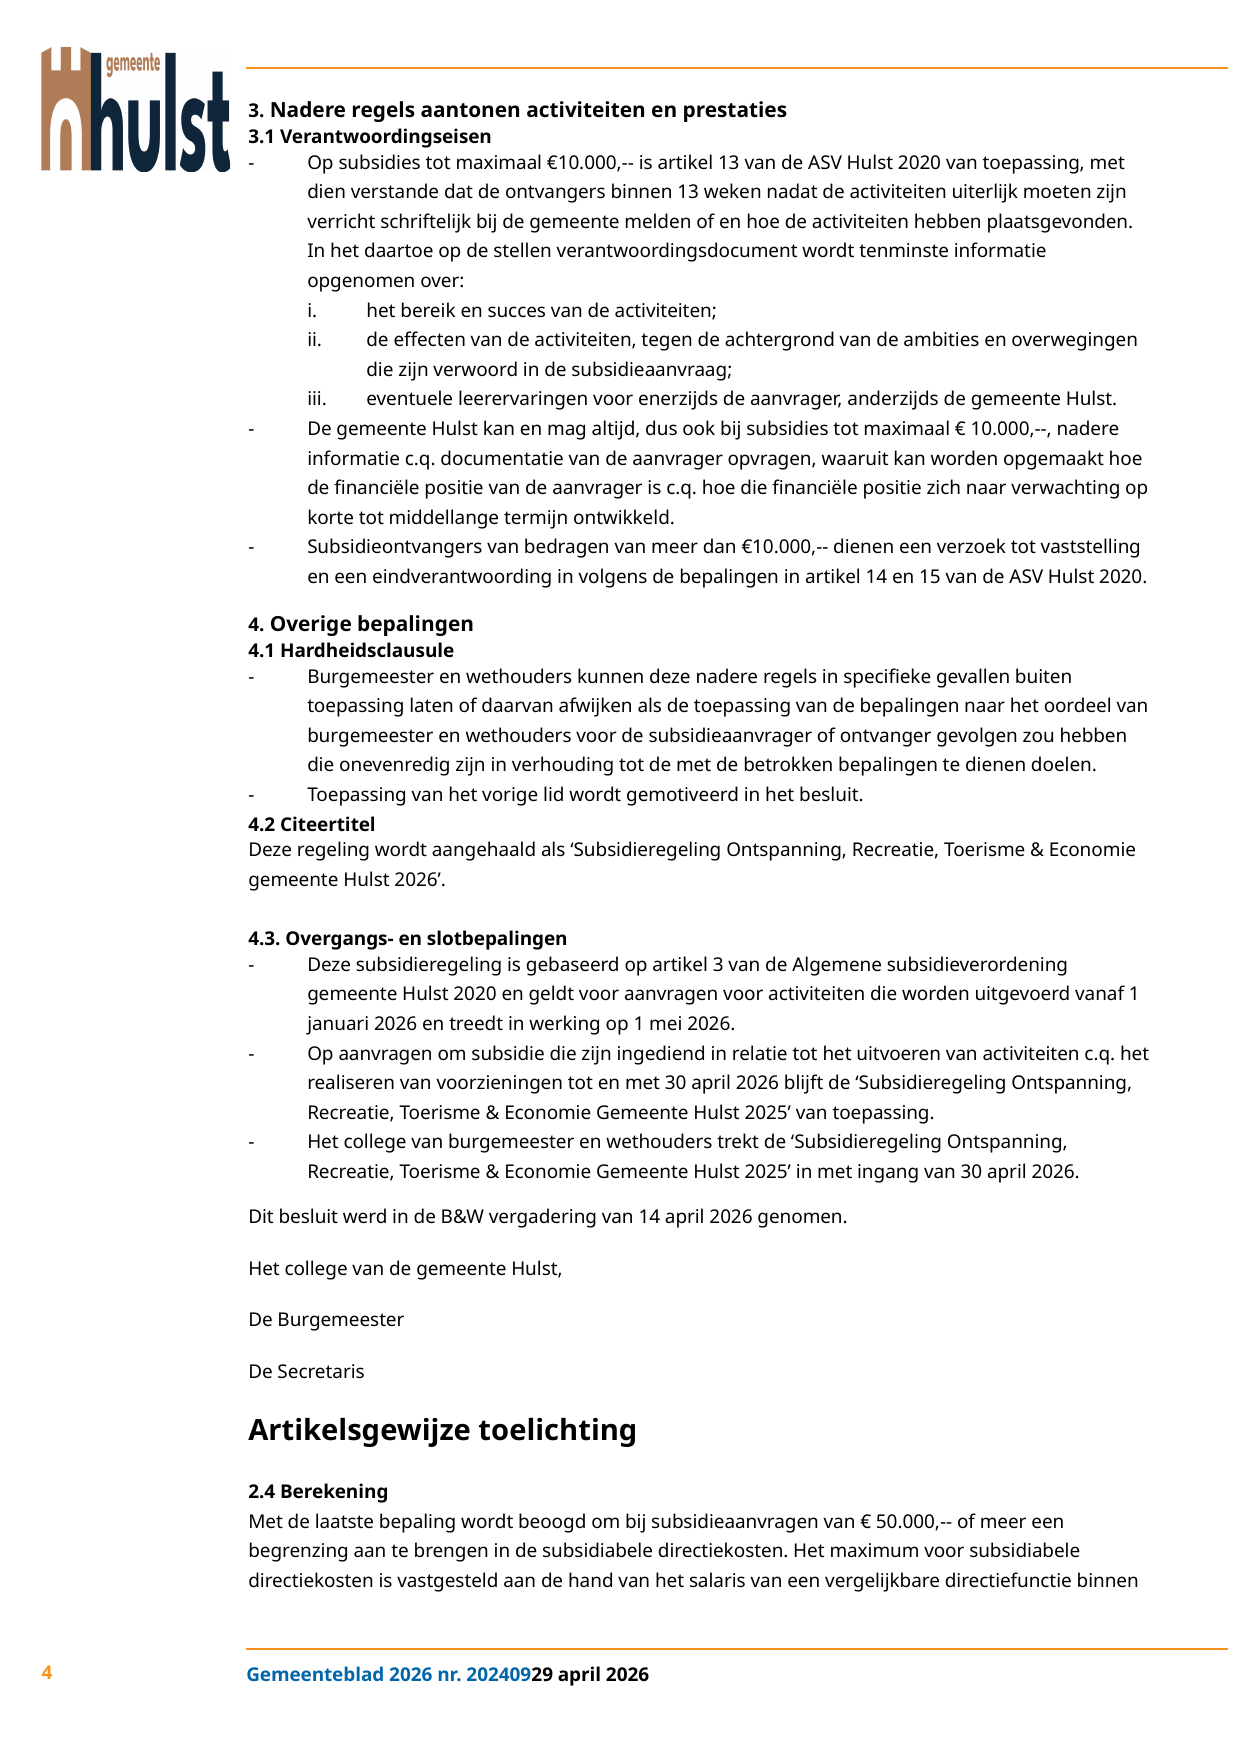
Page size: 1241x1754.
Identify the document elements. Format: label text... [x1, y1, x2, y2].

list Burgemeester en wethouders kunnen deze nadere regels in specifieke gevallen buiten toepassing laten of daarvan afwijken als de toepassing van de bepalingen naar het oordeel van burgemeester en wethouders voor de subsidieaanvrager of ontvanger gevolgen zou hebben die onevenredig zijn in verhouding tot de met de betrokken bepalingen te dienen doelen. [248, 663, 1152, 777]
text De Burgemeester [248, 1307, 1152, 1332]
list Op subsidies tot maximaal €10.000,-- is artikel 13 van de ASV Hulst 2020 van toepassing, met dien verstande dat de ontvangers binnen 13 weken nadat de activiteiten uiterlijk moeten zijn verricht schriftelijk bij de gemeente melden of en hoe de activiteiten hebben plaatsgevonden. In het daartoe op de stellen verantwoordingsdocument wordt tenminste informatie opgenomen over: [248, 149, 1152, 293]
text 4.1 Hardheidsclausule [248, 637, 1152, 663]
text 2.4 Berekening [248, 1478, 1152, 1504]
list het bereik en succes van de activiteiten; [307, 297, 1152, 323]
list De gemeente Hulst kan en mag altijd, dus ook bij subsidies tot maximaal € 10.000,--, nadere informatie c.q. documentatie van de aanvrager opvragen, waaruit kan worden opgemaakt hoe de financiële positie van de aanvrager is c.q. hoe die financiële positie zich naar verwachting op korte tot middellange termijn ontwikkeld. [248, 415, 1152, 530]
list Het college van burgemeester en wethouders trekt de ‘Subsidieregeling Ontspanning, Recreatie, Toerisme & Economie Gemeente Hulst 2025’ in met ingang van 30 april 2026. [248, 1128, 1152, 1184]
text Met de laatste bepaling wordt beoogd om bij subsidieaanvragen van € 50.000,-- of meer een begrenzing aan te brengen in de subsidiabele directiekosten. Het maximum voor subsidiabele directiekosten is vastgesteld aan de hand van het salaris van een vergelijkbare directiefunctie binnen [248, 1508, 1152, 1593]
text 4.3. Overgangs- en slotbepalingen [248, 925, 1152, 951]
text Artikelsgewijze toelichting [248, 1409, 1152, 1449]
list Deze subsidieregeling is gebaseerd op artikel 3 van de Algemene subsidieverordening gemeente Hulst 2020 en geldt voor aanvragen voor activiteiten die worden uitgevoerd vanaf 1 januari 2026 en treedt in werking op 1 mei 2026. [248, 951, 1152, 1036]
list Toepassing van het vorige lid wordt gemotiveerd in het besluit. [248, 781, 1152, 807]
list Op aanvragen om subsidie die zijn ingediend in relatie tot het uitvoeren van activiteiten c.q. het realiseren van voorzieningen tot en met 30 april 2026 blijft de ‘Subsidieregeling Ontspanning, Recreatie, Toerisme & Economie Gemeente Hulst 2025’ van toepassing. [248, 1040, 1152, 1125]
picture [41, 47, 231, 172]
text Deze regeling wordt aangehaald als ‘Subsidieregeling Ontspanning, Recreatie, Toerisme & Economie gemeente Hulst 2026’. [248, 837, 1152, 892]
text Dit besluit werd in de B&W vergadering van 14 april 2026 genomen. [248, 1204, 1152, 1229]
text 4. Overige bepalingen [248, 609, 1152, 637]
text De Secretaris [248, 1358, 1152, 1384]
text 3.1 Verantwoordingseisen [248, 123, 1152, 149]
text Het college van de gemeente Hulst, [248, 1255, 1152, 1281]
list Subsidieontvangers van bedragen van meer dan €10.000,-- dienen een verzoek tot vaststelling en een eindverantwoording in volgens de bepalingen in artikel 14 en 15 van de ASV Hulst 2020. [248, 533, 1152, 589]
text 3. Nadere regels aantonen activiteiten en prestaties [248, 95, 1152, 123]
text 4.2 Citeertitel [248, 811, 1152, 837]
list de effecten van de activiteiten, tegen de achtergrond van de ambities en overwegingen die zijn verwoord in de subsidieaanvraag; [307, 326, 1152, 382]
list eventuele leerervaringen voor enerzijds de aanvrager, anderzijds de gemeente Hulst. [307, 386, 1152, 411]
